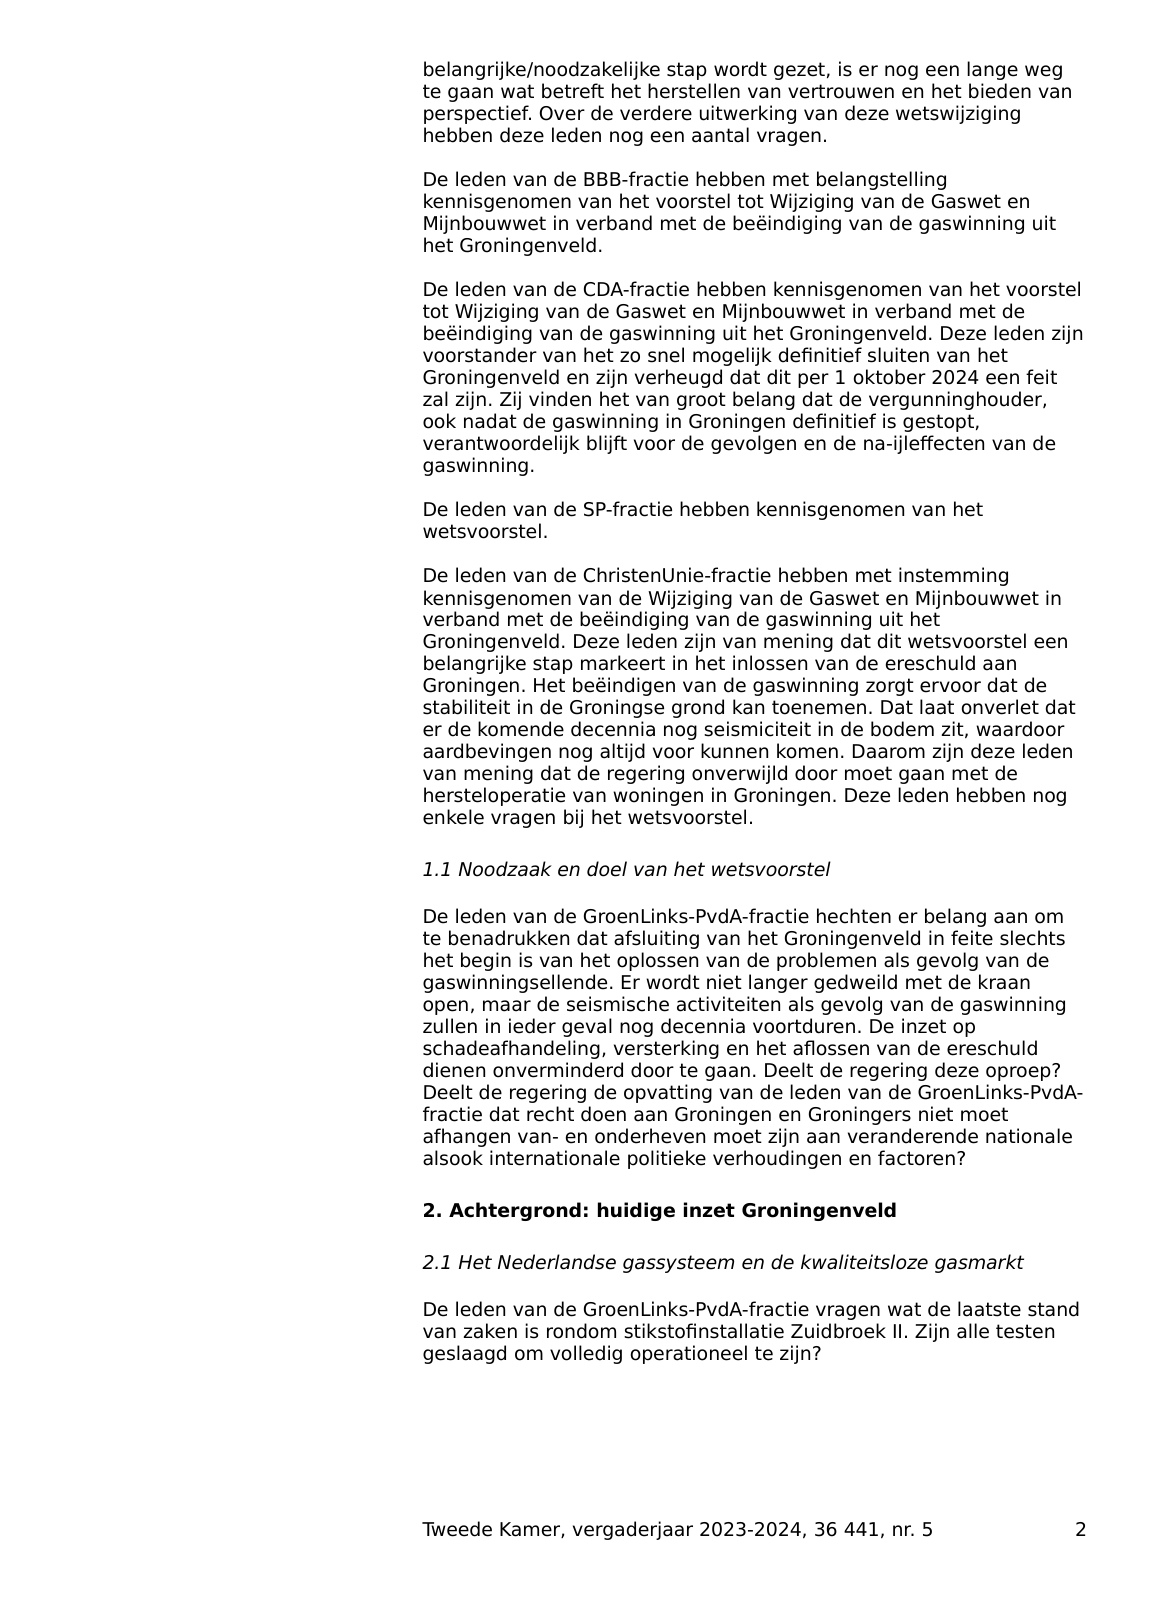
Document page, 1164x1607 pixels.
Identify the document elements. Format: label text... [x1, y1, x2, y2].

text De leden van de CDA-fractie hebben kennisgenomen van het voorstel tot Wijziging van de Gaswet en Mijnbouwwet in verband met de beëindiging van de gaswinning uit het Groningenveld. Deze leden zijn voorstander van het zo snel mogelijk definitief sluiten van het Groningenveld en zijn verheugd dat dit per 1 oktober 2024 een feit zal zijn. Zij vinden het van groot belang dat de vergunninghouder, ook nadat de gaswinning in Groningen definitief is gestopt, verantwoordelijk blijft voor de gevolgen en de na-ijleffecten van de gaswinning. [422, 279, 1087, 477]
text De leden van de GroenLinks-PvdA-fractie vragen wat de laatste stand van zaken is rondom stikstofinstallatie Zuidbroek II. Zijn alle testen geslaagd om volledig operationeel te zijn? [422, 1299, 1087, 1365]
text De leden van de GroenLinks-PvdA-fractie hechten er belang aan om te benadrukken dat afsluiting van het Groningenveld in feite slechts het begin is van het oplossen van de problemen als gevolg van de gaswinningsellende. Er wordt niet langer gedweild met de kraan open, maar de seismische activiteiten als gevolg van de gaswinning zullen in ieder geval nog decennia voortduren. De inzet op schadeafhandeling, versterking en het aflossen van de ereschuld dienen onverminderd door te gaan. Deelt de regering deze oproep? Deelt de regering de opvatting van de leden van de GroenLinks-PvdA-fractie dat recht doen aan Groningen en Groningers niet moet afhangen van- en onderheven moet zijn aan veranderende nationale alsook internationale politieke verhoudingen en factoren? [422, 906, 1087, 1170]
text De leden van de SP-fractie hebben kennisgenomen van het wetsvoorstel. [422, 499, 1087, 543]
subtitle 1.1 Noodzaak en doel van het wetsvoorstel [422, 859, 1087, 881]
text De leden van de ChristenUnie-fractie hebben met instemming kennisgenomen van de Wijziging van de Gaswet en Mijnbouwwet in verband met de beëindiging van de gaswinning uit het Groningenveld. Deze leden zijn van mening dat dit wetsvoorstel een belangrijke stap markeert in het inlossen van de ereschuld aan Groningen. Het beëindigen van de gaswinning zorgt ervoor dat de stabiliteit in de Groningse grond kan toenemen. Dat laat onverlet dat er de komende decennia nog seismiciteit in de bodem zit, waardoor aardbevingen nog altijd voor kunnen komen. Daarom zijn deze leden van mening dat de regering onverwijld door moet gaan met de hersteloperatie van woningen in Groningen. Deze leden hebben nog enkele vragen bij het wetsvoorstel. [422, 565, 1087, 829]
text belangrijke/noodzakelijke stap wordt gezet, is er nog een lange weg te gaan wat betreft het herstellen van vertrouwen en het bieden van perspectief. Over de verdere uitwerking van deze wetswijziging hebben deze leden nog een aantal vragen. [422, 59, 1087, 147]
subtitle 2. Achtergrond: huidige inzet Groningenveld [422, 1200, 1087, 1222]
subtitle 2.1 Het Nederlandse gassysteem en de kwaliteitsloze gasmarkt [422, 1252, 1087, 1274]
text De leden van de BBB-fractie hebben met belangstelling kennisgenomen van het voorstel tot Wijziging van de Gaswet en Mijnbouwwet in verband met de beëindiging van de gaswinning uit het Groningenveld. [422, 169, 1087, 257]
